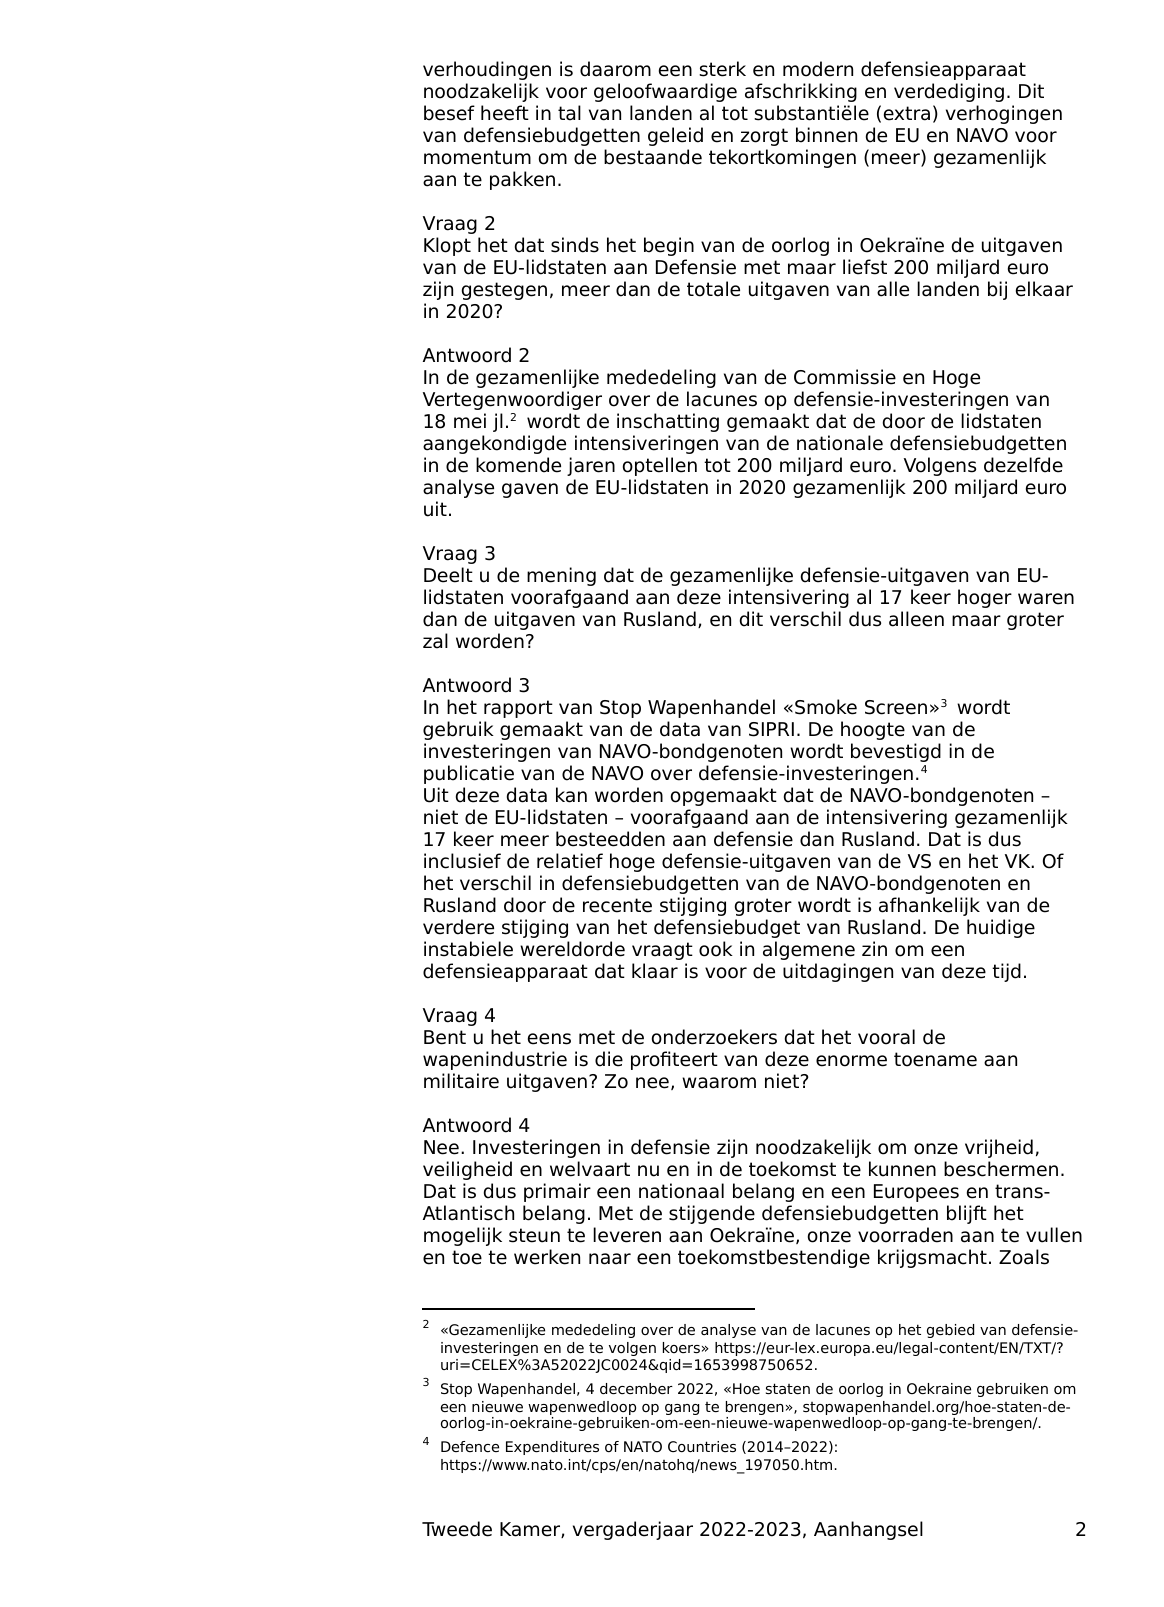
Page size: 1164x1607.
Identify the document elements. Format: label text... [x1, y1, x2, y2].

text «Gezamenlijke mededeling over de analyse van de lacunes op het gebied van defensie-investeringen en de te volgen koers» https://eur-lex.europa.eu/legal-content/EN/TXT/?uri=CELEX%3A52022JC0024&qid=1653998750652. [422, 1318, 1087, 1374]
text Vraag 4 [422, 1005, 1087, 1027]
text Deelt u de mening dat de gezamenlijke defensie-uitgaven van EU-lidstaten voorafgaand aan deze intensivering al 17 keer hoger waren dan de uitgaven van Rusland, en dit verschil dus alleen maar groter zal worden? [422, 565, 1087, 653]
text Nee. Investeringen in defensie zijn noodzakelijk om onze vrijheid, veiligheid en welvaart nu en in de toekomst te kunnen beschermen. Dat is dus primair een nationaal belang en een Europees en trans-Atlantisch belang. Met de stijgende defensiebudgetten blijft het mogelijk steun te leveren aan Oekraïne, onze voorraden aan te vullen en toe te werken naar een toekomstbestendige krijgsmacht. Zoals [422, 1137, 1087, 1269]
text Vraag 3 [422, 543, 1087, 565]
text Antwoord 4 [422, 1115, 1087, 1137]
text In de gezamenlijke mededeling van de Commissie en Hoge Vertegenwoordiger over de lacunes op defensie-investeringen van 18 mei jl. wordt de inschatting gemaakt dat de door de lidstaten aangekondigde intensiveringen van de nationale defensiebudgetten in de komende jaren optellen tot 200 miljard euro. Volgens dezelfde analyse gaven de EU-lidstaten in 2020 gezamenlijk 200 miljard euro uit. [422, 367, 1087, 521]
text Klopt het dat sinds het begin van de oorlog in Oekraïne de uitgaven van de EU-lidstaten aan Defensie met maar liefst 200 miljard euro zijn gestegen, meer dan de totale uitgaven van alle landen bij elkaar in 2020? [422, 235, 1087, 323]
text In het rapport van Stop Wapenhandel «Smoke Screen» wordt gebruik gemaakt van de data van SIPRI. De hoogte van de investeringen van NAVO-bondgenoten wordt bevestigd in de publicatie van de NAVO over defensie-investeringen. [422, 697, 1087, 785]
text verhoudingen is daarom een sterk en modern defensieapparaat noodzakelijk voor geloofwaardige afschrikking en verdediging. Dit besef heeft in tal van landen al tot substantiële (extra) verhogingen van defensiebudgetten geleid en zorgt binnen de EU en NAVO voor momentum om de bestaande tekortkomingen (meer) gezamenlijk aan te pakken. [422, 59, 1087, 191]
text Defence Expenditures of NATO Countries (2014–2022): https://www.nato.int/cps/en/natohq/news_197050.htm. [422, 1435, 1087, 1474]
text Antwoord 2 [422, 345, 1087, 367]
text Uit deze data kan worden opgemaakt dat de NAVO-bondgenoten – niet de EU-lidstaten – voorafgaand aan de intensivering gezamenlijk 17 keer meer besteedden aan defensie dan Rusland. Dat is dus inclusief de relatief hoge defensie-uitgaven van de VS en het VK. Of het verschil in defensiebudgetten van de NAVO-bondgenoten en Rusland door de recente stijging groter wordt is afhankelijk van de verdere stijging van het defensiebudget van Rusland. De huidige instabiele wereldorde vraagt ook in algemene zin om een defensieapparaat dat klaar is voor de uitdagingen van deze tijd. [422, 785, 1087, 983]
text Bent u het eens met de onderzoekers dat het vooral de wapenindustrie is die profiteert van deze enorme toename aan militaire uitgaven? Zo nee, waarom niet? [422, 1027, 1087, 1093]
text Antwoord 3 [422, 675, 1087, 697]
text Vraag 2 [422, 213, 1087, 235]
text Stop Wapenhandel, 4 december 2022, «Hoe staten de oorlog in Oekraine gebruiken om een nieuwe wapenwedloop op gang te brengen», stopwapenhandel.org/hoe-staten-de-oorlog-in-oekraine-gebruiken-om-een-nieuwe-wapenwedloop-op-gang-te-brengen/. [422, 1377, 1087, 1432]
